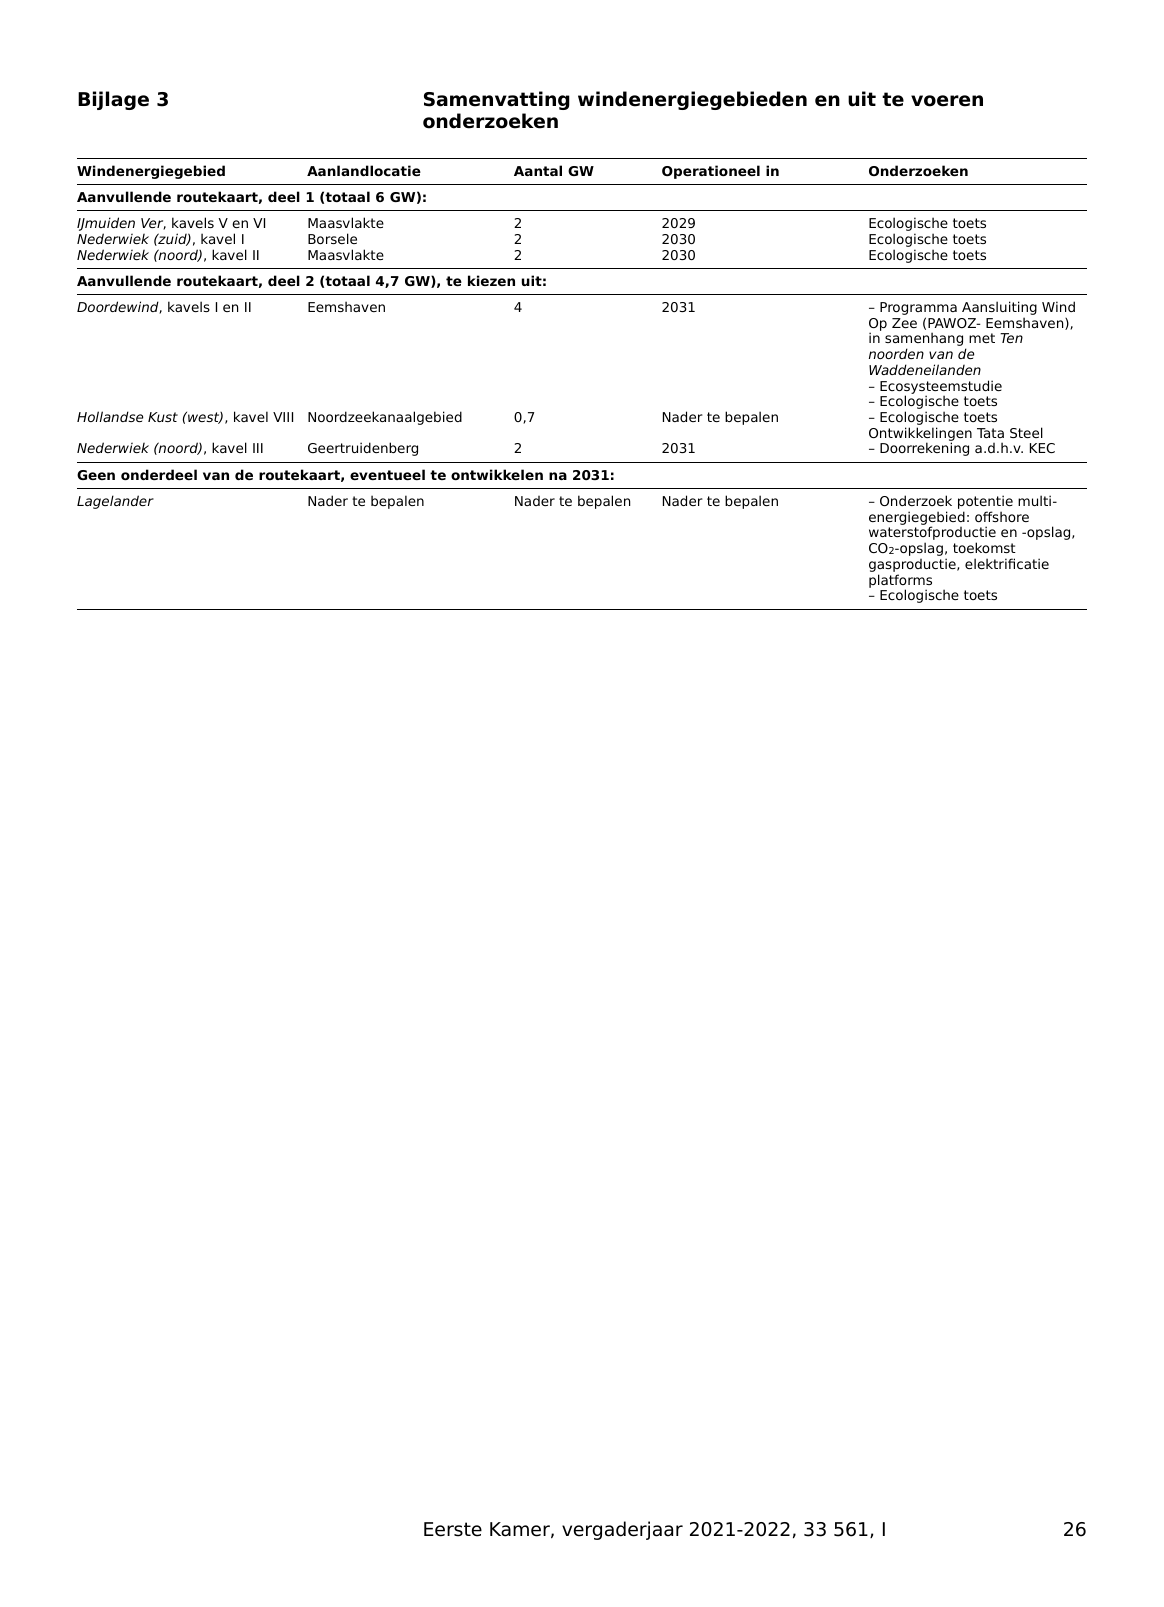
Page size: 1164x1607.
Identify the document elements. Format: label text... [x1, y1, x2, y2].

table_cell Geertruidenberg [301, 441, 508, 462]
table_cell Nader te bepalen [656, 410, 862, 441]
table_cell – Onderzoek potentie multi-energiegebied: offshore waterstofproductie en -opslag, CO2-opslag, toekomst gasproductie, elektrificatie platforms – Ecologische toets [862, 489, 1087, 608]
table_cell Hollandse Kust (west), kavel VIII [77, 410, 301, 441]
table_cell Ecologische toets [862, 248, 1087, 268]
table_cell 2 [508, 211, 656, 232]
table_cell Geen onderdeel van de routekaart, eventueel te ontwikkelen na 2031: [77, 463, 1087, 488]
table_cell Maasvlakte [301, 248, 508, 268]
table_cell Nederwiek (noord), kavel II [77, 248, 301, 268]
table_cell Ecologische toets [862, 232, 1087, 247]
table_cell – Ecologische toets Ontwikkelingen Tata Steel [862, 410, 1087, 441]
table_header Windenergiegebied [77, 159, 301, 184]
table_cell – Doorrekening a.d.h.v. KEC [862, 441, 1087, 462]
table_cell 2030 [656, 248, 862, 268]
table_cell Nederwiek (zuid), kavel I [77, 232, 301, 247]
table_cell Nader te bepalen [508, 489, 656, 608]
table_cell – Programma Aansluiting Wind Op Zee (PAWOZ- Eemshaven), in samenhang met Ten noorden van de Waddeneilanden – Ecosysteemstudie – Ecologische toets [862, 295, 1087, 410]
table_cell 4 [508, 295, 656, 410]
table_cell 2 [508, 248, 656, 268]
table_header Aanlandlocatie [301, 159, 508, 184]
table_header Onderzoeken [862, 159, 1087, 184]
table_header Aantal GW [508, 159, 656, 184]
table_header Operationeel in [656, 159, 862, 184]
table_cell Lagelander [77, 489, 301, 608]
table_cell 2031 [656, 441, 862, 462]
table_cell Nader te bepalen [656, 489, 862, 608]
table_cell Aanvullende routekaart, deel 2 (totaal 4,7 GW), te kiezen uit: [77, 269, 1087, 294]
subtitle Bijlage 3 Samenvatting windenergiegebieden en uit te voeren onderzoeken [77, 89, 1087, 133]
table_cell Doordewind, kavels I en II [77, 295, 301, 410]
table_cell Noordzeekanaalgebied [301, 410, 508, 441]
table_cell 2029 [656, 211, 862, 232]
table_cell 0,7 [508, 410, 656, 441]
table_cell 2 [508, 441, 656, 462]
table_cell Ecologische toets [862, 211, 1087, 232]
table_cell 2 [508, 232, 656, 247]
table_cell Eemshaven [301, 295, 508, 410]
table_cell 2030 [656, 232, 862, 247]
table_cell Nederwiek (noord), kavel III [77, 441, 301, 462]
table_cell Nader te bepalen [301, 489, 508, 608]
table_cell IJmuiden Ver, kavels V en VI [77, 211, 301, 232]
table_cell Maasvlakte [301, 211, 508, 232]
table_cell Aanvullende routekaart, deel 1 (totaal 6 GW): [77, 185, 1087, 210]
table_cell Borsele [301, 232, 508, 247]
table_cell 2031 [656, 295, 862, 410]
